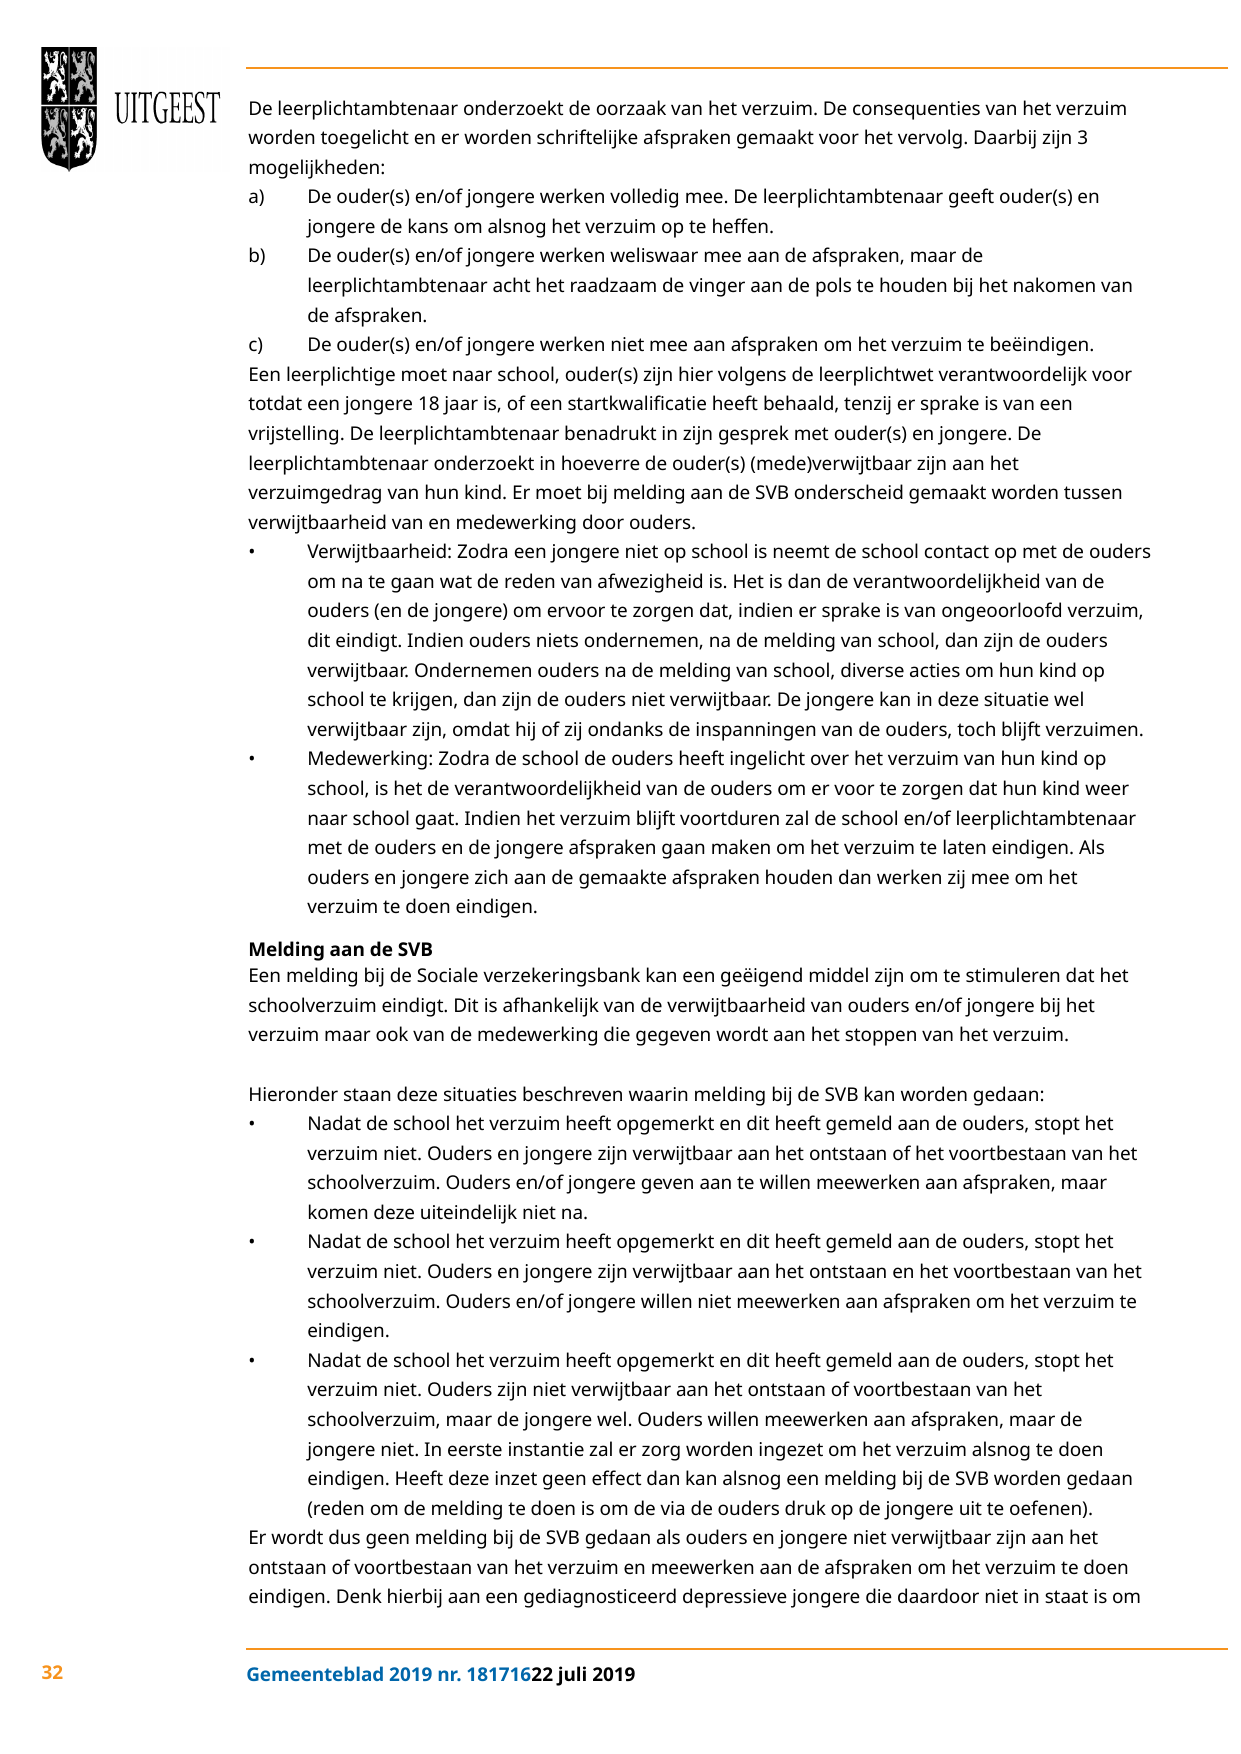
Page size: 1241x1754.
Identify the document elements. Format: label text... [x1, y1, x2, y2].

list Nadat de school het verzuim heeft opgemerkt en dit heeft gemeld aan de ouders, stopt het verzuim niet. Ouders en jongere zijn verwijtbaar aan het ontstaan of het voortbestaan van het schoolverzuim. Ouders en/of jongere geven aan te willen meewerken aan afspraken, maar komen deze uiteindelijk niet na. [248, 1110, 1152, 1225]
list Medewerking: Zodra de school de ouders heeft ingelicht over het verzuim van hun kind op school, is het de verantwoordelijkheid van de ouders om er voor te zorgen dat hun kind weer naar school gaat. Indien het verzuim blijft voortduren zal de school en/of leerplichtambtenaar met de ouders en de jongere afspraken gaan maken om het verzuim te laten eindigen. Als ouders en jongere zich aan de gemaakte afspraken houden dan werken zij mee om het verzuim te doen eindigen. [248, 746, 1152, 919]
list De ouder(s) en/of jongere werken niet mee aan afspraken om het verzuim te beëindigen. [248, 331, 1152, 357]
text Een melding bij de Sociale verzekeringsbank kan een geëigend middel zijn om te stimuleren dat het schoolverzuim eindigt. Dit is afhankelijk van de verwijtbaarheid van ouders en/of jongere bij het verzuim maar ook van de medewerking die gegeven wordt aan het stoppen van het verzuim. [248, 962, 1152, 1047]
list Nadat de school het verzuim heeft opgemerkt en dit heeft gemeld aan de ouders, stopt het verzuim niet. Ouders en jongere zijn verwijtbaar aan het ontstaan en het voortbestaan van het schoolverzuim. Ouders en/of jongere willen niet meewerken aan afspraken om het verzuim te eindigen. [248, 1229, 1152, 1343]
text De leerplichtambtenaar onderzoekt de oorzaak van het verzuim. De consequenties van het verzuim worden toegelicht en er worden schriftelijke afspraken gemaakt voor het vervolg. Daarbij zijn 3 mogelijkheden: [248, 95, 1152, 180]
list Nadat de school het verzuim heeft opgemerkt en dit heeft gemeld aan de ouders, stopt het verzuim niet. Ouders zijn niet verwijtbaar aan het ontstaan of voortbestaan van het schoolverzuim, maar de jongere wel. Ouders willen meewerken aan afspraken, maar de jongere niet. In eerste instantie zal er zorg worden ingezet om het verzuim alsnog te doen eindigen. Heeft deze inzet geen effect dan kan alsnog een melding bij de SVB worden gedaan (reden om de melding te doen is om de via de ouders druk op de jongere uit te oefenen). [248, 1347, 1152, 1521]
text Hieronder staan deze situaties beschreven waarin melding bij de SVB kan worden gedaan: [248, 1081, 1152, 1106]
list De ouder(s) en/of jongere werken volledig mee. De leerplichtambtenaar geeft ouder(s) en jongere de kans om alsnog het verzuim op te heffen. [248, 183, 1152, 239]
text Melding aan de SVB [248, 937, 1152, 962]
picture [41, 47, 231, 172]
text Een leerplichtige moet naar school, ouder(s) zijn hier volgens de leerplichtwet verantwoordelijk voor totdat een jongere 18 jaar is, of een startkwalificatie heeft behaald, tenzij er sprake is van een vrijstelling. De leerplichtambtenaar benadrukt in zijn gesprek met ouder(s) en jongere. De leerplichtambtenaar onderzoekt in hoeverre de ouder(s) (mede)verwijtbaar zijn aan het verzuimgedrag van hun kind. Er moet bij melding aan de SVB onderscheid gemaakt worden tussen verwijtbaarheid van en medewerking door ouders. [248, 361, 1152, 535]
text Er wordt dus geen melding bij de SVB gedaan als ouders en jongere niet verwijtbaar zijn aan het ontstaan of voortbestaan van het verzuim en meewerken aan de afspraken om het verzuim te doen eindigen. Denk hierbij aan een gediagnosticeerd depressieve jongere die daardoor niet in staat is om [248, 1524, 1152, 1609]
list De ouder(s) en/of jongere werken weliswaar mee aan de afspraken, maar de leerplichtambtenaar acht het raadzaam de vinger aan de pols te houden bij het nakomen van de afspraken. [248, 243, 1152, 328]
list Verwijtbaarheid: Zodra een jongere niet op school is neemt de school contact op met de ouders om na te gaan wat de reden van afwezigheid is. Het is dan de verantwoordelijkheid van de ouders (en de jongere) om ervoor te zorgen dat, indien er sprake is van ongeoorloofd verzuim, dit eindigt. Indien ouders niets ondernemen, na de melding van school, dan zijn de ouders verwijtbaar. Ondernemen ouders na de melding van school, diverse acties om hun kind op school te krijgen, dan zijn de ouders niet verwijtbaar. De jongere kan in deze situatie wel verwijtbaar zijn, omdat hij of zij ondanks de inspanningen van de ouders, toch blijft verzuimen. [248, 538, 1152, 742]
